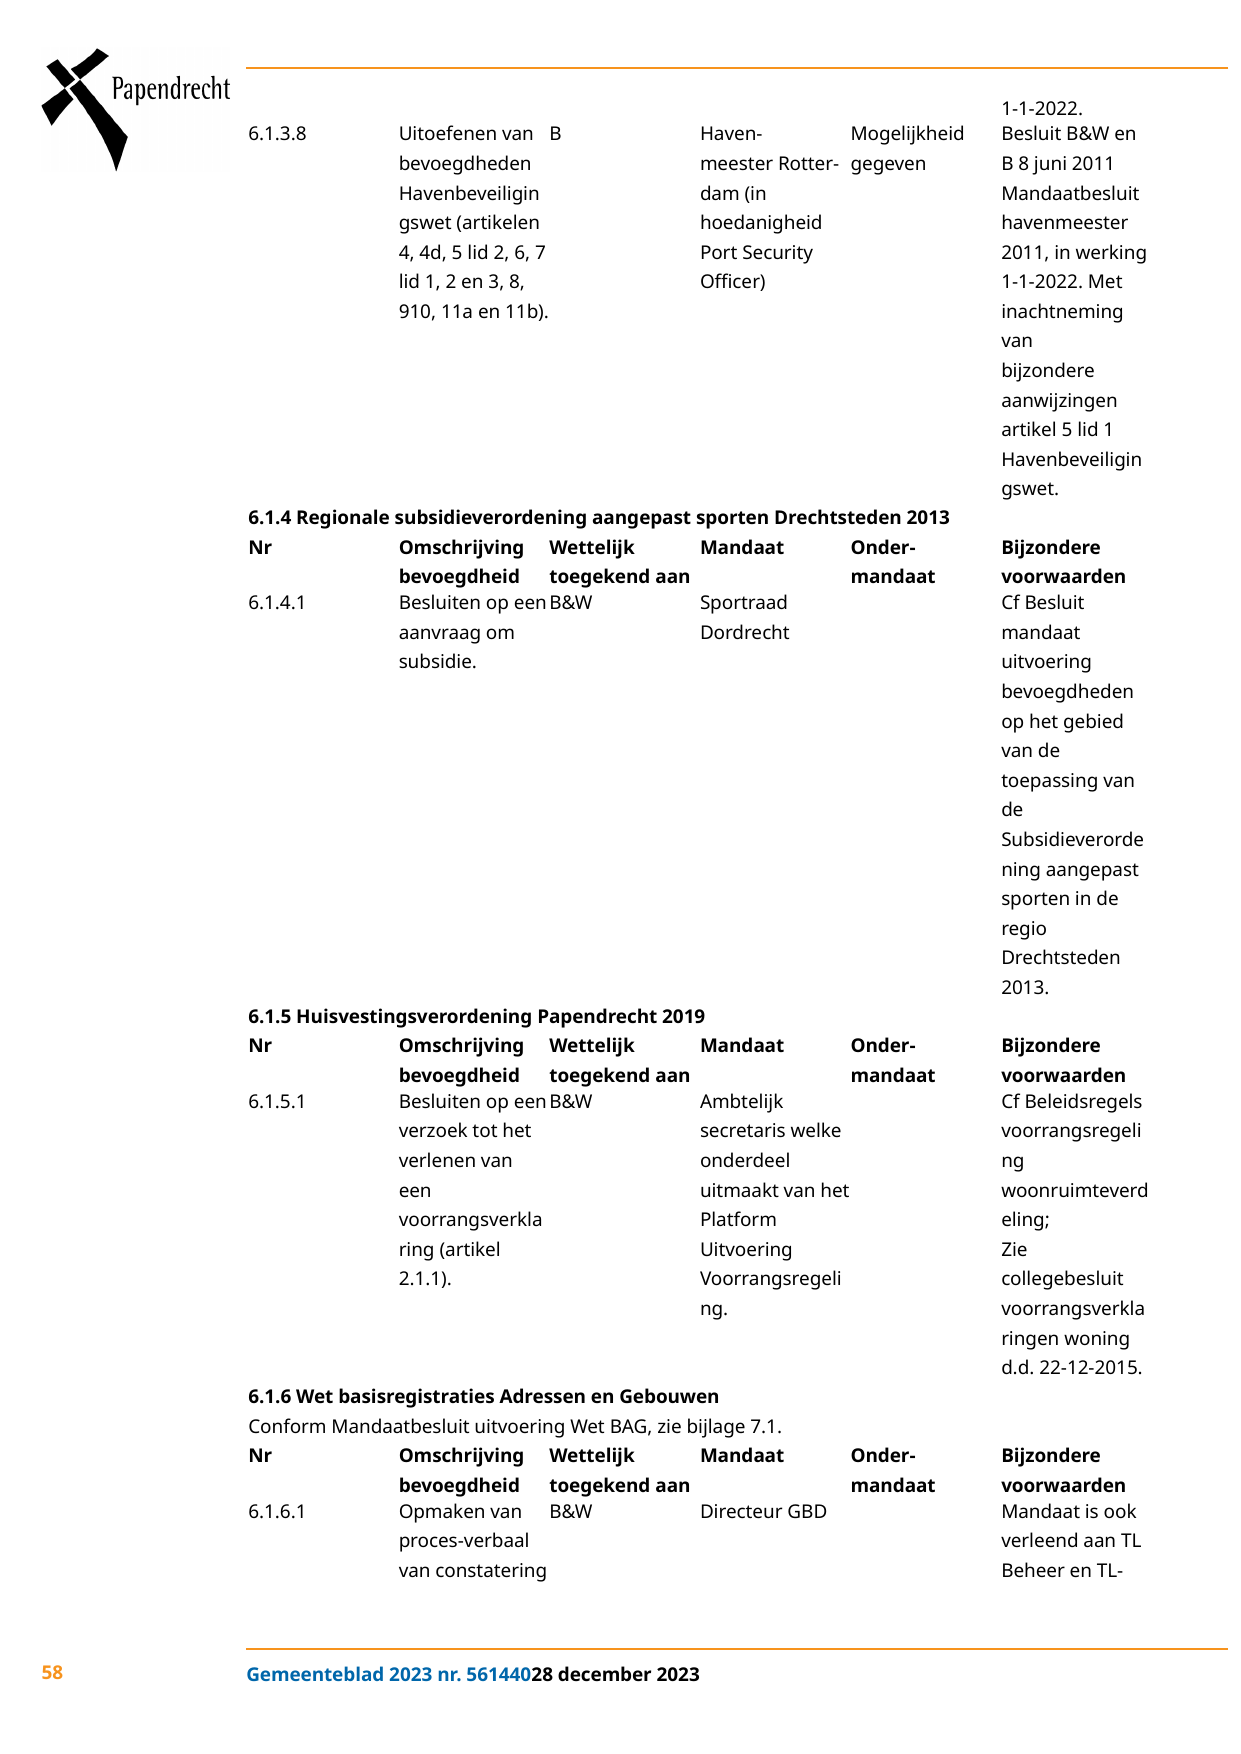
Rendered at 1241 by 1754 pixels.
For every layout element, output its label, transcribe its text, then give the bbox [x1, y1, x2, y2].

table_header Bijzondere voorwaarden [1001, 1033, 1152, 1088]
picture [41, 47, 231, 172]
table_header Nr [248, 1443, 398, 1498]
table_cell Besluiten op een verzoek tot het verlenen van een voorrangsverklaring (artikel 2.1.1). [399, 1088, 549, 1380]
table_header Mandaat [700, 534, 850, 589]
table_cell [549, 95, 700, 121]
table_cell Cf Besluit mandaat uitvoering bevoegdheden op het gebied van de toepassing van de Subsidieverordening aangepast sporten in de regio Drechtsteden 2013. [1001, 590, 1152, 1000]
table_cell Directeur GBD [700, 1498, 850, 1583]
table_cell Opmaken van proces-verbaal van constatering [399, 1498, 549, 1583]
text Conform Mandaatbesluit uitvoering Wet BAG, zie bijlage 7.1. [248, 1413, 1152, 1438]
table_cell B [549, 121, 700, 501]
table_cell Ambtelijk secretaris welke onderdeel uitmaakt van het Platform Uitvoering Voorrangsregeling. [700, 1088, 850, 1380]
table_header Wettelijk toegekend aan [549, 1033, 700, 1088]
table_header Omschrijving bevoegdheid [399, 534, 549, 589]
table_cell Cf Beleidsregels voorrangsregeling woonruimteverdeling; Zie collegebesluit voorrangsverklaringen woning d.d. 22-12-2015. [1001, 1088, 1152, 1380]
table_cell Haven- meester Rotter-dam (in hoedanigheid Port Security Officer) [700, 121, 850, 501]
table_cell Mandaat is ook verleend aan TL Beheer en TL- [1001, 1498, 1152, 1583]
table_cell [850, 1498, 1001, 1583]
text 6.1.5 Huisvestingsverordening Papendrecht 2019 [248, 1003, 1152, 1029]
table_header Nr [248, 534, 398, 589]
table_cell 6.1.6.1 [248, 1498, 398, 1583]
table_cell Uitoefenen van bevoegdheden Havenbeveiligingswet (artikelen 4, 4d, 5 lid 2, 6, 7 lid 1, 2 en 3, 8, 910, 11a en 11b). [399, 121, 549, 501]
table_cell [248, 95, 398, 121]
table_cell B&W [549, 1088, 700, 1380]
table_cell 6.1.5.1 [248, 1088, 398, 1380]
table_cell [700, 95, 850, 121]
table_header Wettelijk toegekend aan [549, 1443, 700, 1498]
table_cell [850, 1088, 1001, 1380]
table_cell [850, 95, 1001, 121]
table_header Bijzondere voorwaarden [1001, 1443, 1152, 1498]
table_cell B&W [549, 590, 700, 1000]
table_header Onder- mandaat [850, 1033, 1001, 1088]
text 6.1.4 Regionale subsidieverordening aangepast sporten Drechtsteden 2013 [248, 504, 1152, 530]
table_cell B&W [549, 1498, 700, 1583]
table_header Omschrijving bevoegdheid [399, 1443, 549, 1498]
table_header Mandaat [700, 1033, 850, 1088]
table_cell Besluit B&W en B 8 juni 2011 Mandaatbesluit havenmeester 2011, in werking 1-1-2022. Met inachtneming van bijzondere aanwijzingen artikel 5 lid 1 Havenbeveiligingswet. [1001, 121, 1152, 501]
text 6.1.6 Wet basisregistraties Adressen en Gebouwen [248, 1383, 1152, 1409]
table_header Bijzondere voorwaarden [1001, 534, 1152, 589]
table_cell Besluiten op een aanvraag om subsidie. [399, 590, 549, 1000]
table_cell Mogelijkheid gegeven [850, 121, 1001, 501]
table_cell Sportraad Dordrecht [700, 590, 850, 1000]
table_cell [399, 95, 549, 121]
table_header Onder- mandaat [850, 1443, 1001, 1498]
table_header Nr [248, 1033, 398, 1088]
table_cell 1-1-2022. [1001, 95, 1152, 121]
table_header Mandaat [700, 1443, 850, 1498]
table_cell 6.1.3.8 [248, 121, 398, 501]
table_cell [850, 590, 1001, 1000]
table_header Onder- mandaat [850, 534, 1001, 589]
table_header Wettelijk toegekend aan [549, 534, 700, 589]
table_cell 6.1.4.1 [248, 590, 398, 1000]
table_header Omschrijving bevoegdheid [399, 1033, 549, 1088]
